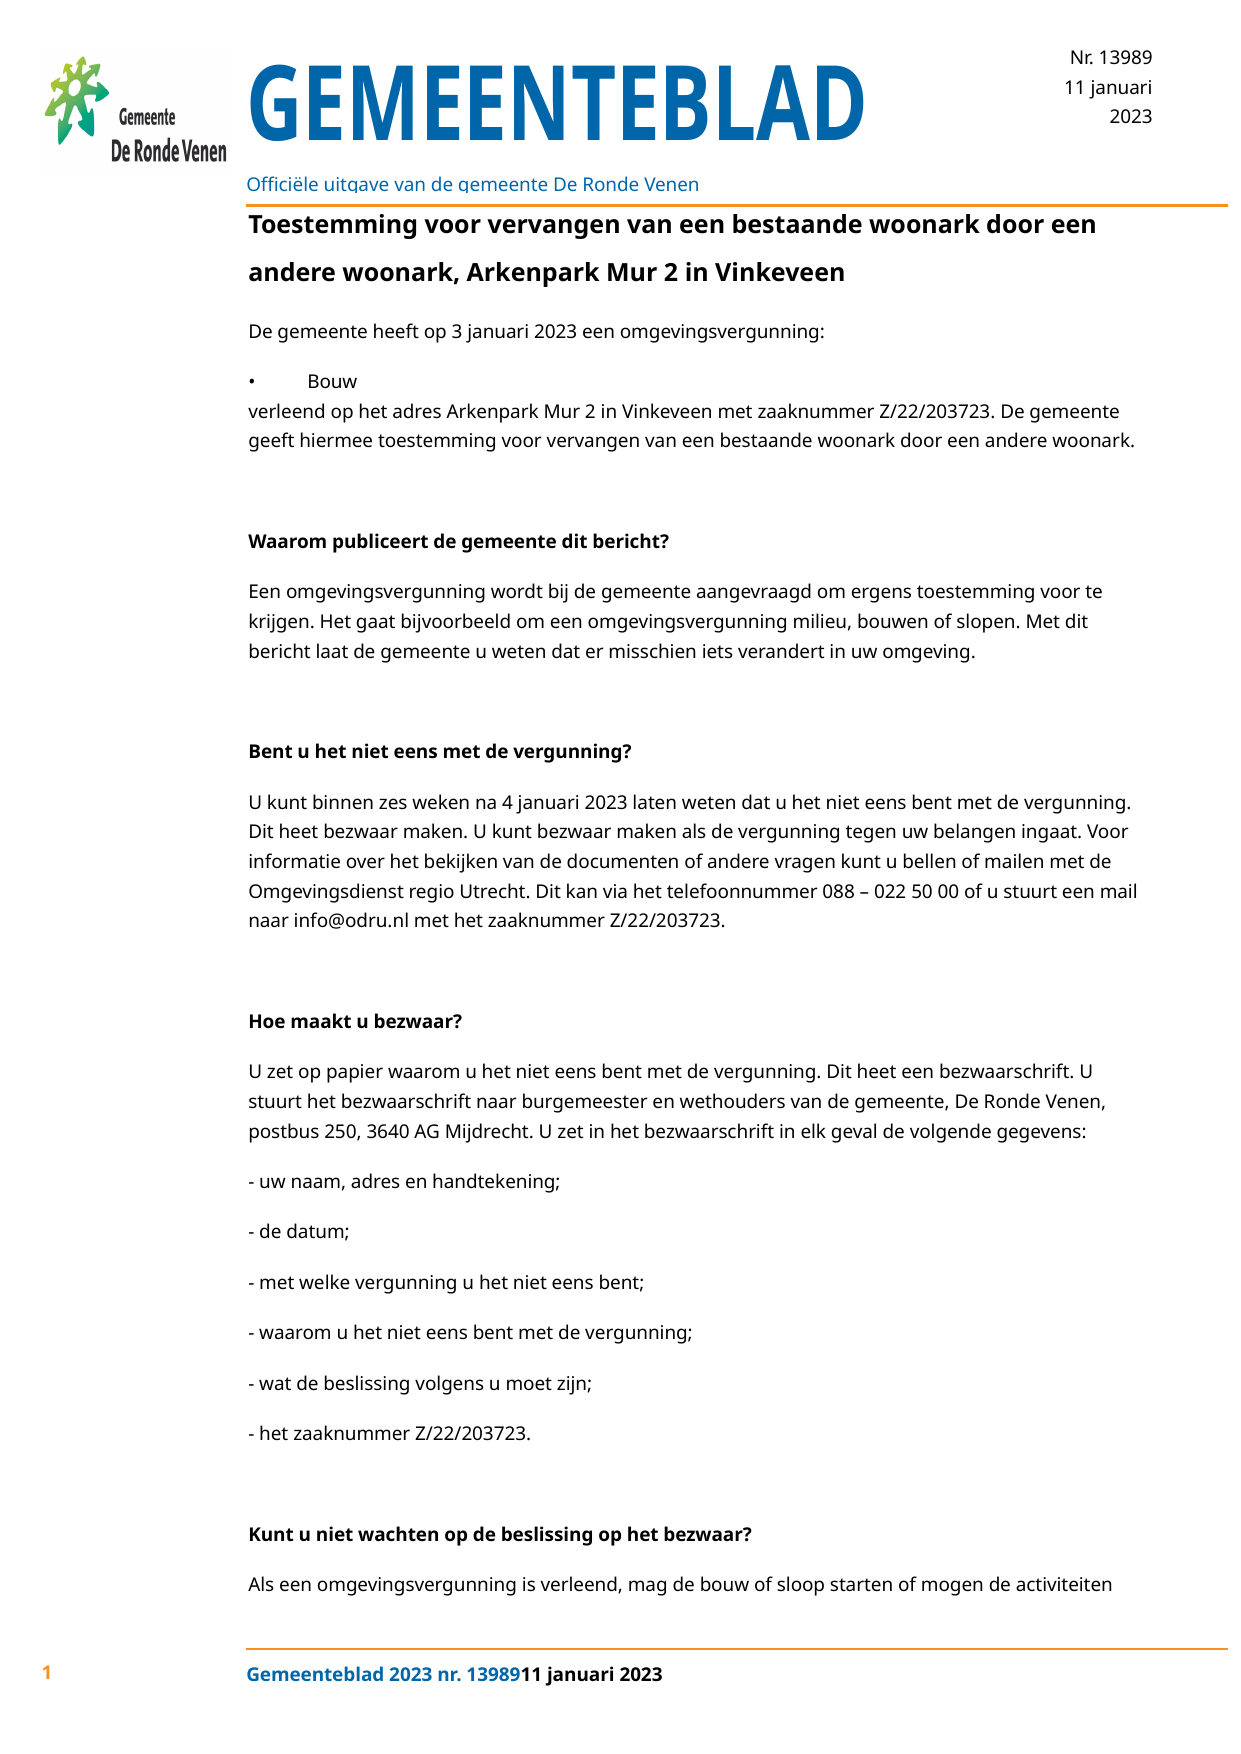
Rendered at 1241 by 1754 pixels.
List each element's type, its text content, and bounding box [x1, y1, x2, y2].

text - de datum; [248, 1219, 1152, 1244]
text - wat de beslissing volgens u moet zijn; [248, 1370, 1152, 1396]
list Bouw [248, 368, 1152, 394]
picture [41, 47, 231, 172]
text - uw naam, adres en handtekening; [248, 1168, 1152, 1194]
text Als een omgevingsvergunning is verleend, mag de bouw of sloop starten of mogen de activiteiten [248, 1572, 1152, 1597]
text U kunt binnen zes weken na 4 januari 2023 laten weten dat u het niet eens bent met de vergunning. Dit heet bezwaar maken. U kunt bezwaar maken als de vergunning tegen uw belangen ingaat. Voor informatie over het bekijken van de documenten of andere vragen kunt u bellen of mailen met de Omgevingsdienst regio Utrecht. Dit kan via het telefoonnummer 088 – 022 50 00 of u stuurt een mail naar info@odru.nl met het zaaknummer Z/22/203723. [248, 789, 1152, 933]
text - waarom u het niet eens bent met de vergunning; [248, 1319, 1152, 1345]
text Hoe maakt u bezwaar? [248, 1008, 1152, 1034]
text Bent u het niet eens met de vergunning? [248, 739, 1152, 764]
text Een omgevingsvergunning wordt bij de gemeente aangevraagd om ergens toestemming voor te krijgen. Het gaat bijvoorbeeld om een omgevingsvergunning milieu, bouwen of slopen. Met dit bericht laat de gemeente u weten dat er misschien iets verandert in uw omgeving. [248, 579, 1152, 664]
text - met welke vergunning u het niet eens bent; [248, 1269, 1152, 1295]
text U zet op papier waarom u het niet eens bent met de vergunning. Dit heet een bezwaarschrift. U stuurt het bezwaarschrift naar burgemeester en wethouders van de gemeente, De Ronde Venen, postbus 250, 3640 AG Mijdrecht. U zet in het bezwaarschrift in elk geval de volgende gegevens: [248, 1059, 1152, 1144]
text Kunt u niet wachten op de beslissing op het bezwaar? [248, 1521, 1152, 1547]
text De gemeente heeft op 3 januari 2023 een omgevingsvergunning: [248, 318, 1152, 344]
text verleend op het adres Arkenpark Mur 2 in Vinkeveen met zaaknummer Z/22/203723. De gemeente geeft hiermee toestemming voor vervangen van een bestaande woonark door een andere woonark. [248, 398, 1152, 453]
text Toestemming voor vervangen van een bestaande woonark door een andere woonark, Arkenpark Mur 2 in Vinkeveen [248, 207, 1152, 288]
text - het zaaknummer Z/22/203723. [248, 1420, 1152, 1446]
text Waarom publiceert de gemeente dit bericht? [248, 528, 1152, 554]
